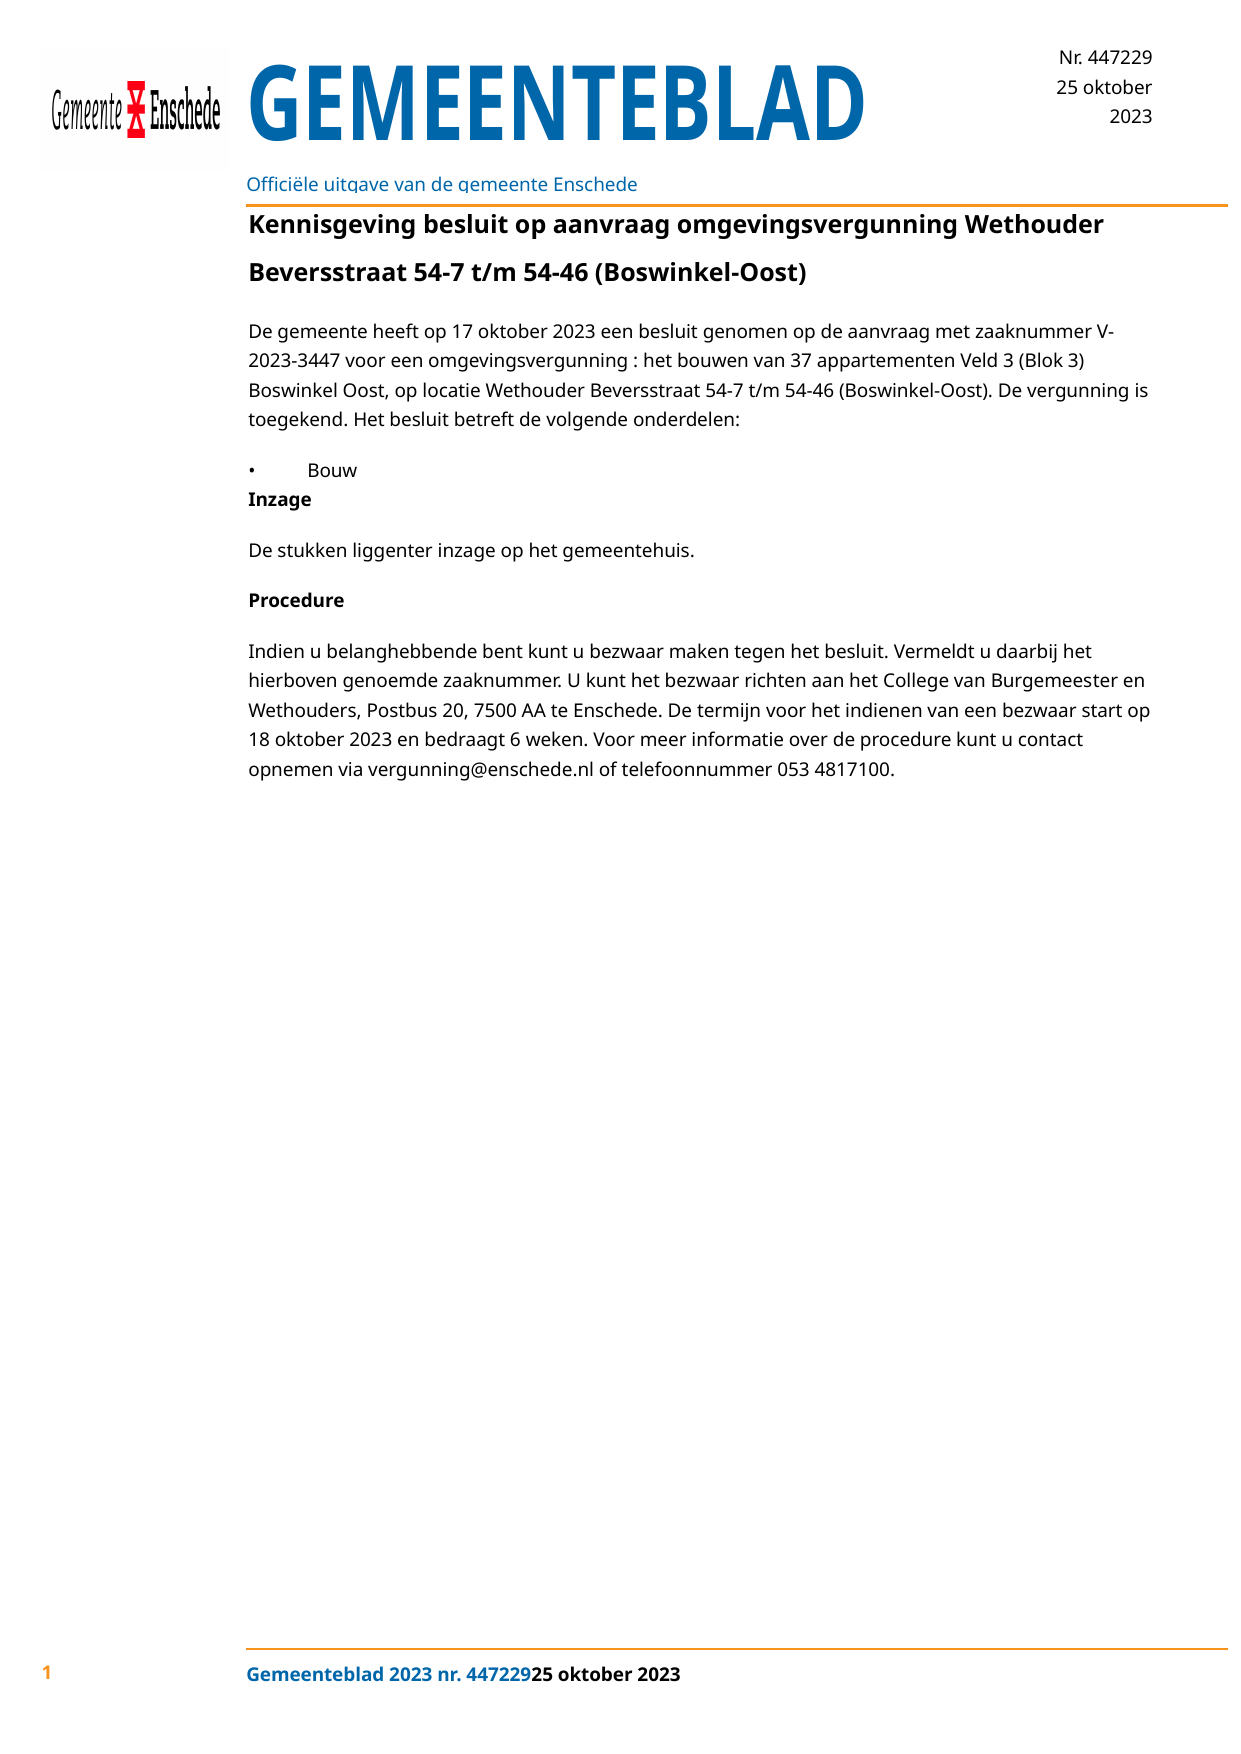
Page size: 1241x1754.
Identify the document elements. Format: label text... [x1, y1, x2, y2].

text Indien u belanghebbende bent kunt u bezwaar maken tegen het besluit. Vermeldt u daarbij het hierboven genoemde zaaknummer. U kunt het bezwaar richten aan het College van Burgemees­ter en Wethouders, Postbus 20, 7500 AA te Enschede. De termijn voor het indienen van een bezwaar start op 18 oktober 2023 en bedraagt 6 weken. Voor meer informatie over de procedure kunt u contact opnemen via vergunning@enschede.nl of telefoonnummer 053 4817100. [248, 638, 1152, 782]
text Inzage [248, 487, 1152, 512]
text Procedure [248, 587, 1152, 613]
text Kennisgeving besluit op aanvraag omgevingsvergunning Wethouder Beversstraat 54-7 t/m 54-46 (Boswinkel-Oost) [248, 207, 1152, 288]
picture [41, 47, 231, 172]
text De gemeente heeft op 17 oktober 2023 een besluit genomen op de aanvraag met zaaknummer V-2023-3447 voor een omgevingsvergunning : het bouwen van 37 appartementen Veld 3 (Blok 3) Boswinkel Oost, op locatie Wethouder Beversstraat 54-7 t/m 54-46 (Boswinkel-Oost). De vergunning is toegekend. Het besluit betreft de volgende onderdelen: [248, 318, 1152, 432]
list Bouw [248, 457, 1152, 483]
text De stukken liggenter inzage op het gemeentehuis. [248, 537, 1152, 563]
